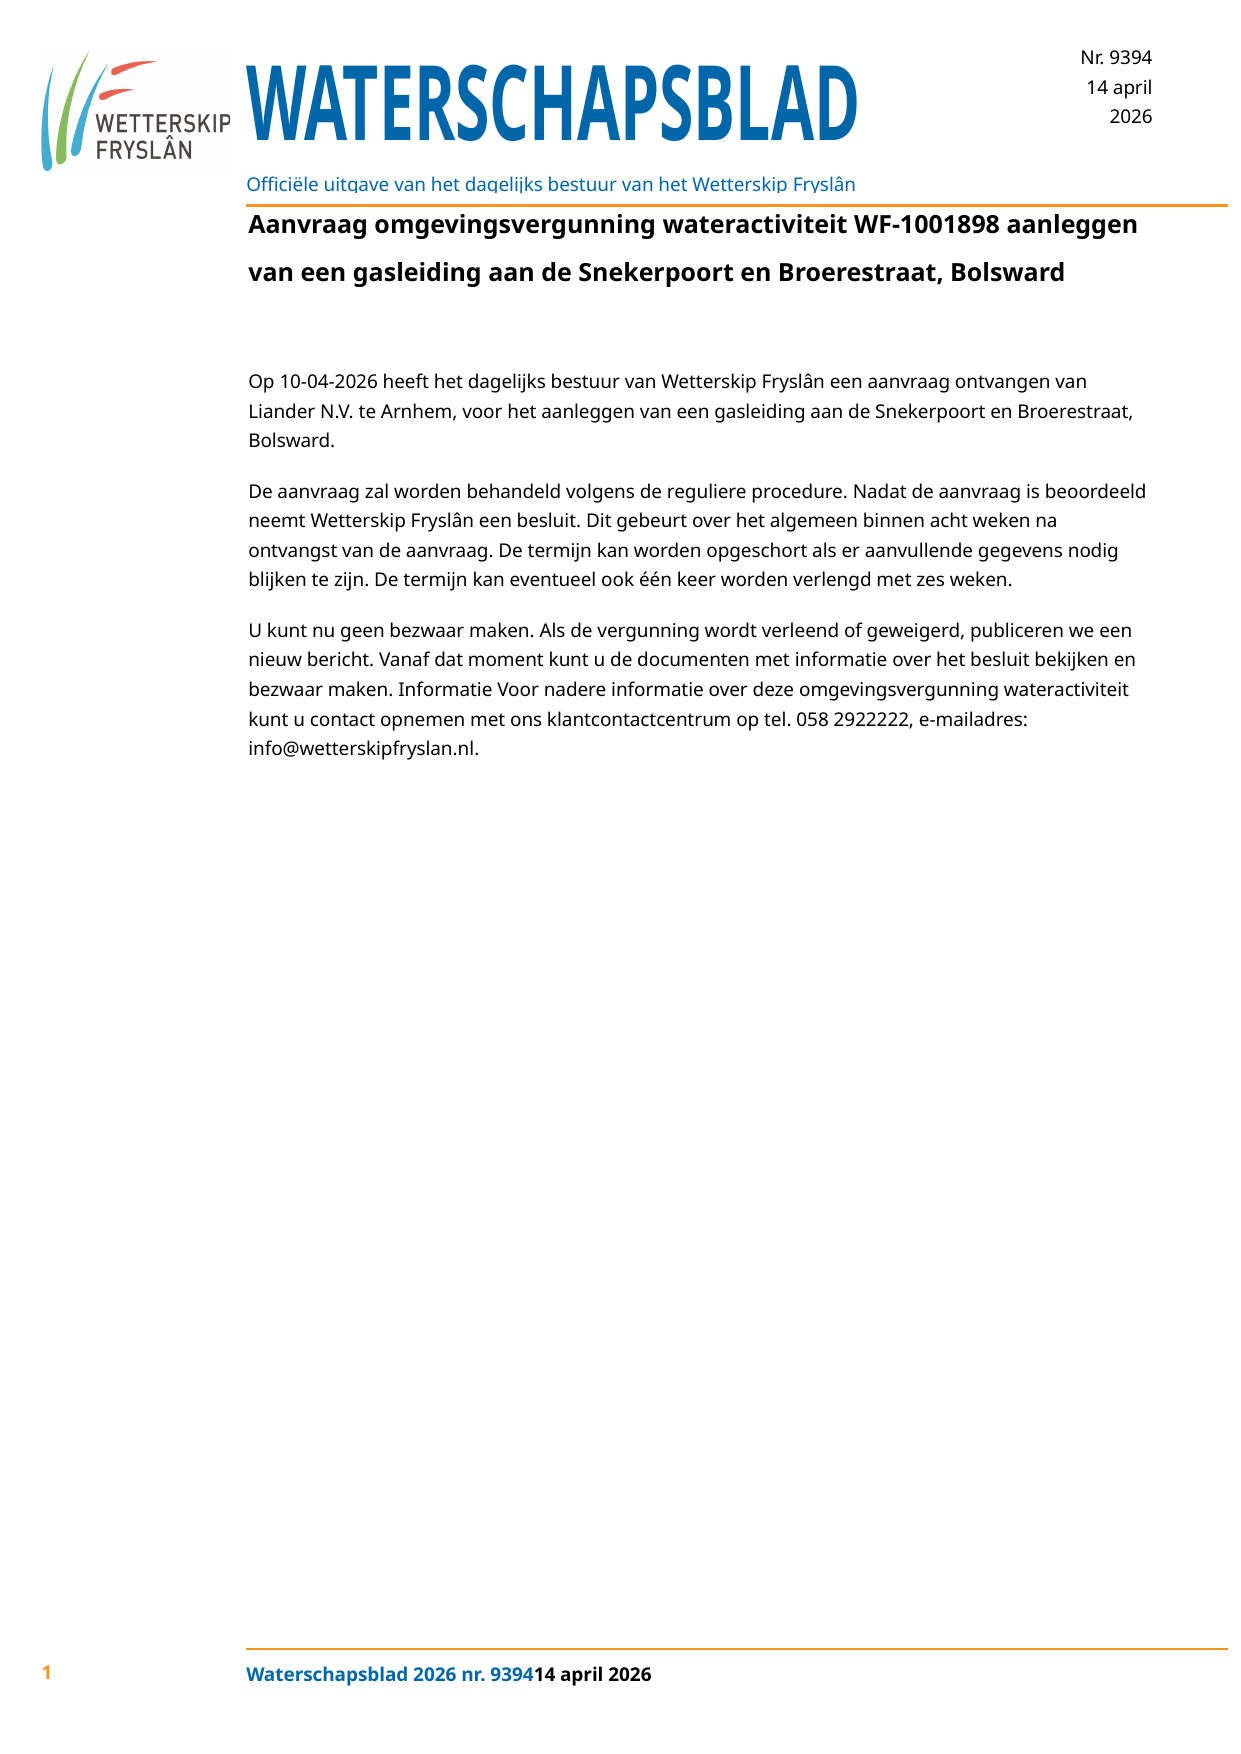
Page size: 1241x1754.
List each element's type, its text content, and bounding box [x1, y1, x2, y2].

text Aanvraag omgevingsvergunning wateractiviteit WF-1001898 aanleggen van een gasleiding aan de Snekerpoort en Broerestraat, Bolsward [248, 207, 1152, 288]
text Op 10-04-2026 heeft het dagelijks bestuur van Wetterskip Fryslân een aanvraag ontvangen van Liander N.V. te Arnhem, voor het aanleggen van een gasleiding aan de Snekerpoort en Broerestraat, Bolsward. [248, 368, 1152, 453]
text De aanvraag zal worden behandeld volgens de reguliere procedure. Nadat de aanvraag is beoordeeld neemt Wetterskip Fryslân een besluit. Dit gebeurt over het algemeen binnen acht weken na ontvangst van de aanvraag. De termijn kan worden opgeschort als er aanvullende gegevens nodig blijken te zijn. De termijn kan eventueel ook één keer worden verlengd met zes weken. [248, 478, 1152, 592]
text U kunt nu geen bezwaar maken. Als de vergunning wordt verleend of geweigerd, publiceren we een nieuw bericht. Vanaf dat moment kunt u de documenten met informatie over het besluit bekijken en bezwaar maken. Informatie Voor nadere informatie over deze omgevingsvergunning wateractiviteit kunt u contact opnemen met ons klantcontactcentrum op tel. 058 2922222, e-mailadres: info@wetterskipfryslan.nl. [248, 617, 1152, 761]
picture [41, 47, 231, 172]
